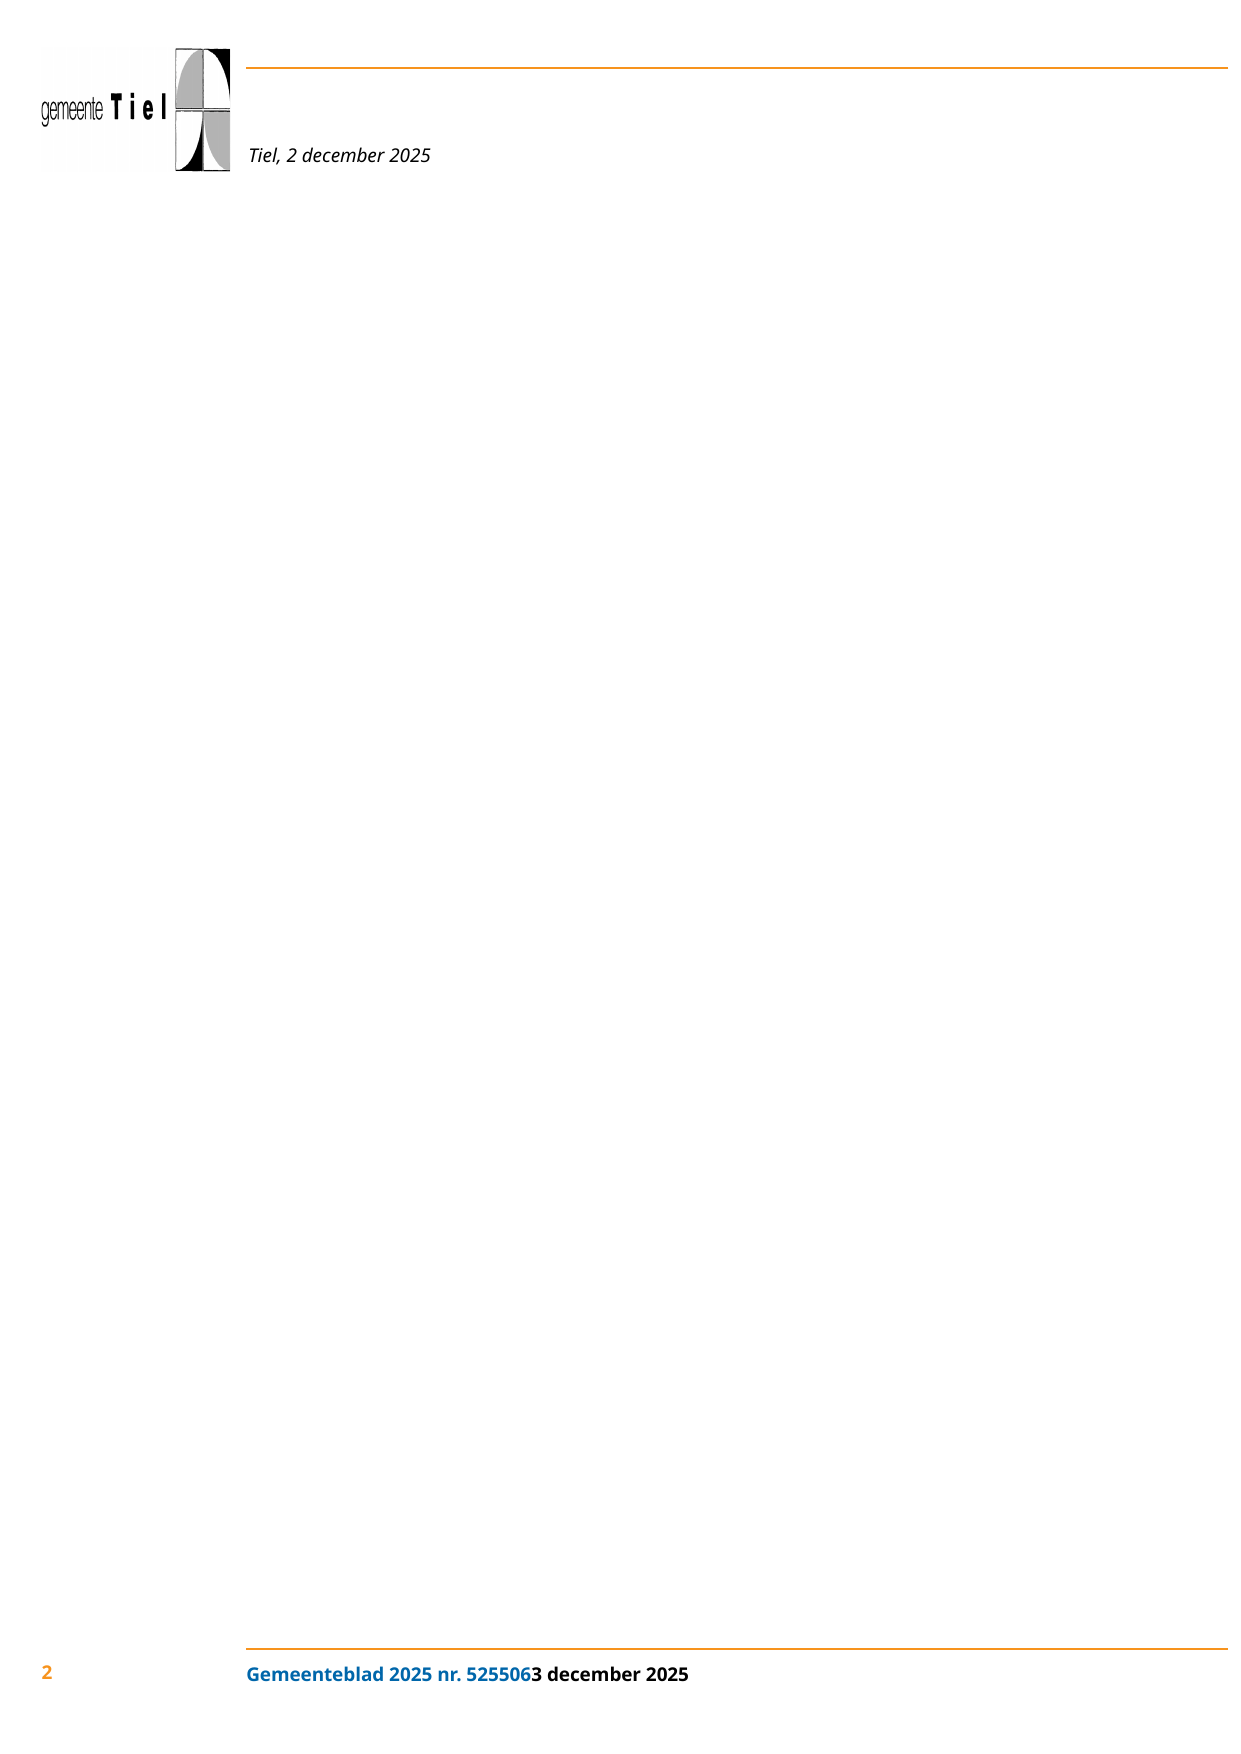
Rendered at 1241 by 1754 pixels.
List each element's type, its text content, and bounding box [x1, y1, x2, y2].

text Tiel, 2 december 2025 [248, 143, 1152, 168]
picture [41, 47, 231, 172]
